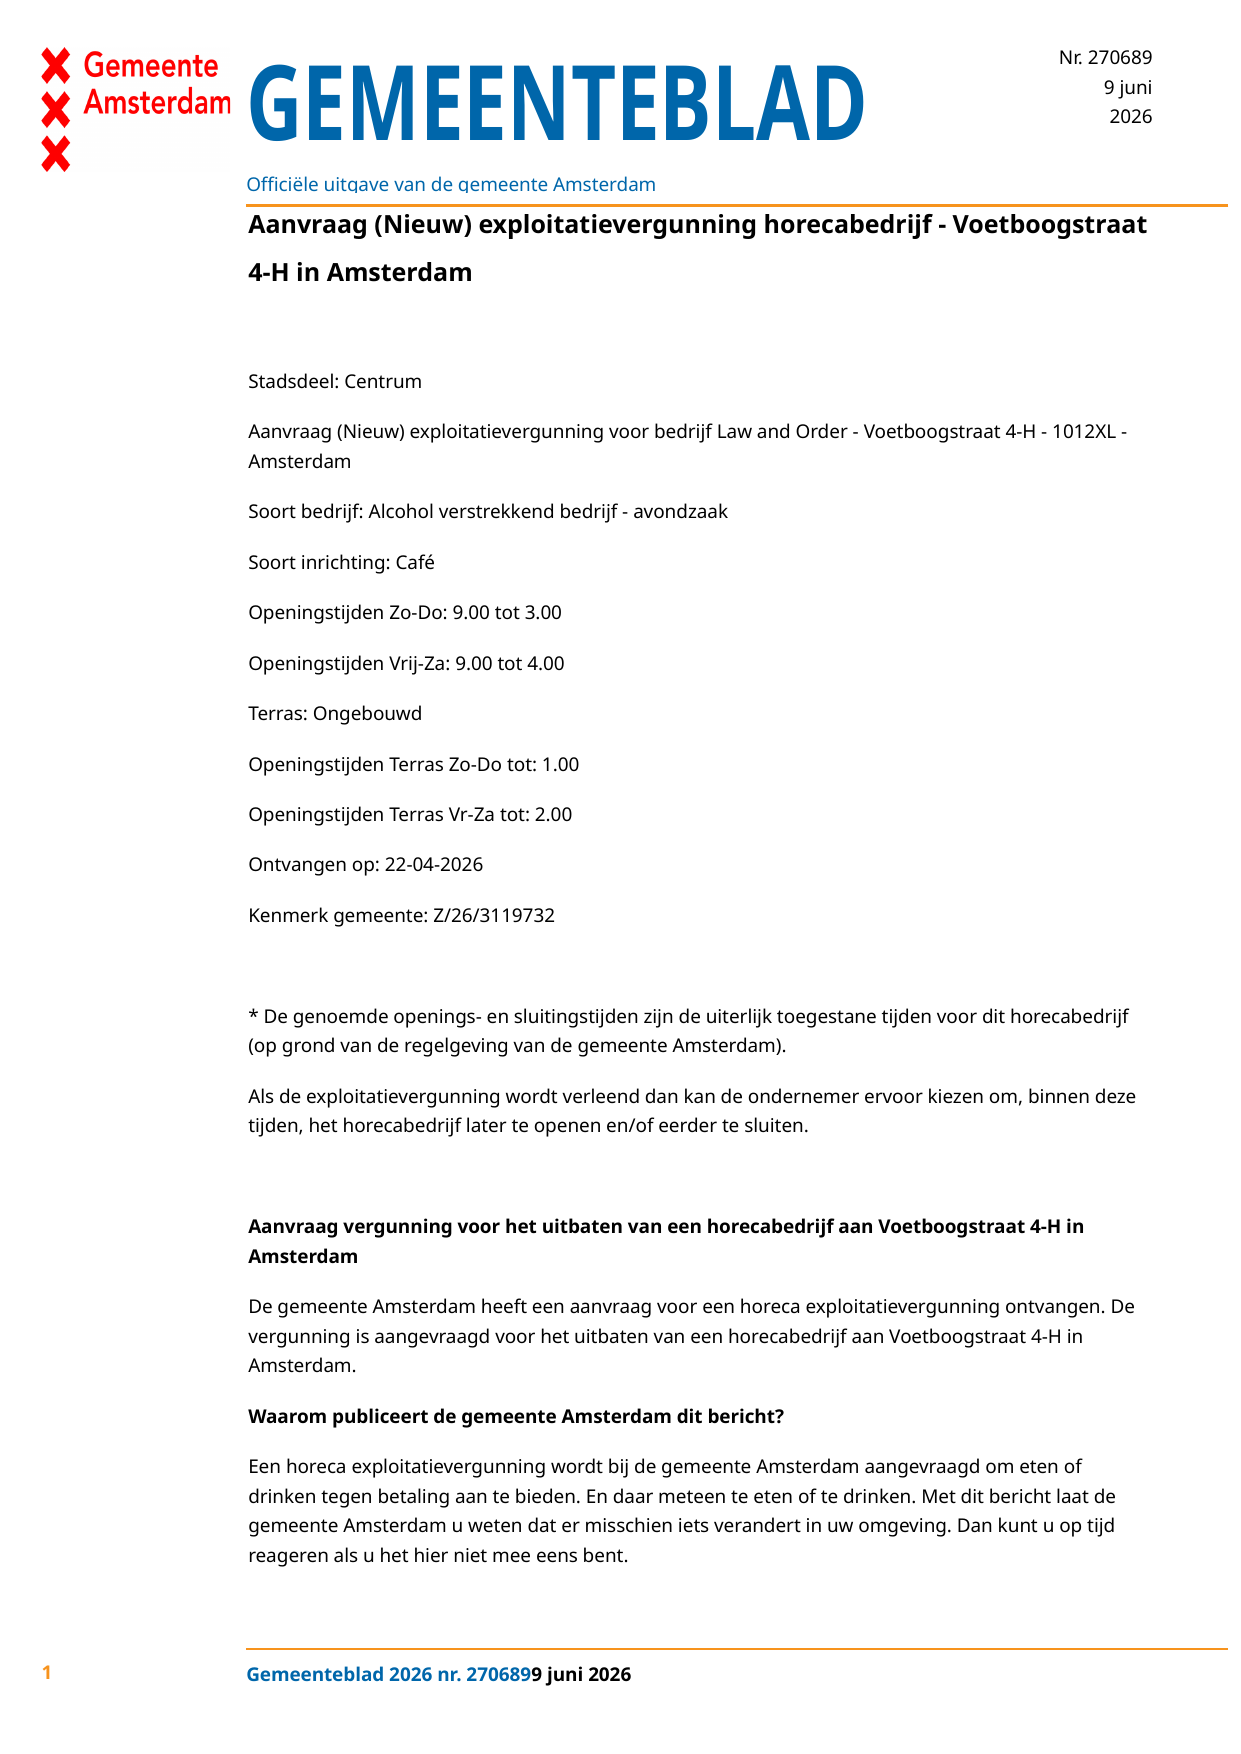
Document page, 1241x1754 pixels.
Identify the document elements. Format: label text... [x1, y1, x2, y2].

text * De genoemde openings- en sluitingstijden zijn de uiterlijk toegestane tijden voor dit horecabedrijf (op grond van de regelgeving van de gemeente Amsterdam). [248, 1003, 1152, 1058]
text Soort inrichting: Café [248, 549, 1152, 575]
text Aanvraag (Nieuw) exploitatievergunning voor bedrijf Law and Order - Voetboogstraat 4-H - 1012XL - Amsterdam [248, 419, 1152, 474]
picture [41, 47, 231, 172]
text De gemeente Amsterdam heeft een aanvraag voor een horeca exploitatievergunning ontvangen. De vergunning is aangevraagd voor het uitbaten van een horecabedrijf aan Voetboogstraat 4-H in Amsterdam. [248, 1293, 1152, 1378]
text Als de exploitatievergunning wordt verleend dan kan de ondernemer ervoor kiezen om, binnen deze tijden, het horecabedrijf later te openen en/of eerder te sluiten. [248, 1083, 1152, 1138]
text Ontvangen op: 22-04-2026 [248, 852, 1152, 877]
text Een horeca exploitatievergunning wordt bij de gemeente Amsterdam aangevraagd om eten of drinken tegen betaling aan te bieden. En daar meteen te eten of te drinken. Met dit bericht laat de gemeente Amsterdam u weten dat er misschien iets verandert in uw omgeving. Dan kunt u op tijd reageren als u het hier niet mee eens bent. [248, 1453, 1152, 1568]
text Aanvraag vergunning voor het uitbaten van een horecabedrijf aan Voetboogstraat 4-H in Amsterdam [248, 1213, 1152, 1269]
text Openingstijden Terras Vr-Za tot: 2.00 [248, 801, 1152, 827]
text Soort bedrijf: Alcohol verstrekkend bedrijf - avondzaak [248, 499, 1152, 524]
text Openingstijden Terras Zo-Do tot: 1.00 [248, 751, 1152, 777]
text Openingstijden Vrij-Za: 9.00 tot 4.00 [248, 650, 1152, 676]
text Aanvraag (Nieuw) exploitatievergunning horecabedrijf - Voetboogstraat 4-H in Amsterdam [248, 207, 1152, 288]
text Openingstijden Zo-Do: 9.00 tot 3.00 [248, 599, 1152, 625]
text Terras: Ongebouwd [248, 700, 1152, 726]
text Stadsdeel: Centrum [248, 368, 1152, 394]
text Waarom publiceert de gemeente Amsterdam dit bericht? [248, 1403, 1152, 1429]
text Kenmerk gemeente: Z/26/3119732 [248, 902, 1152, 928]
